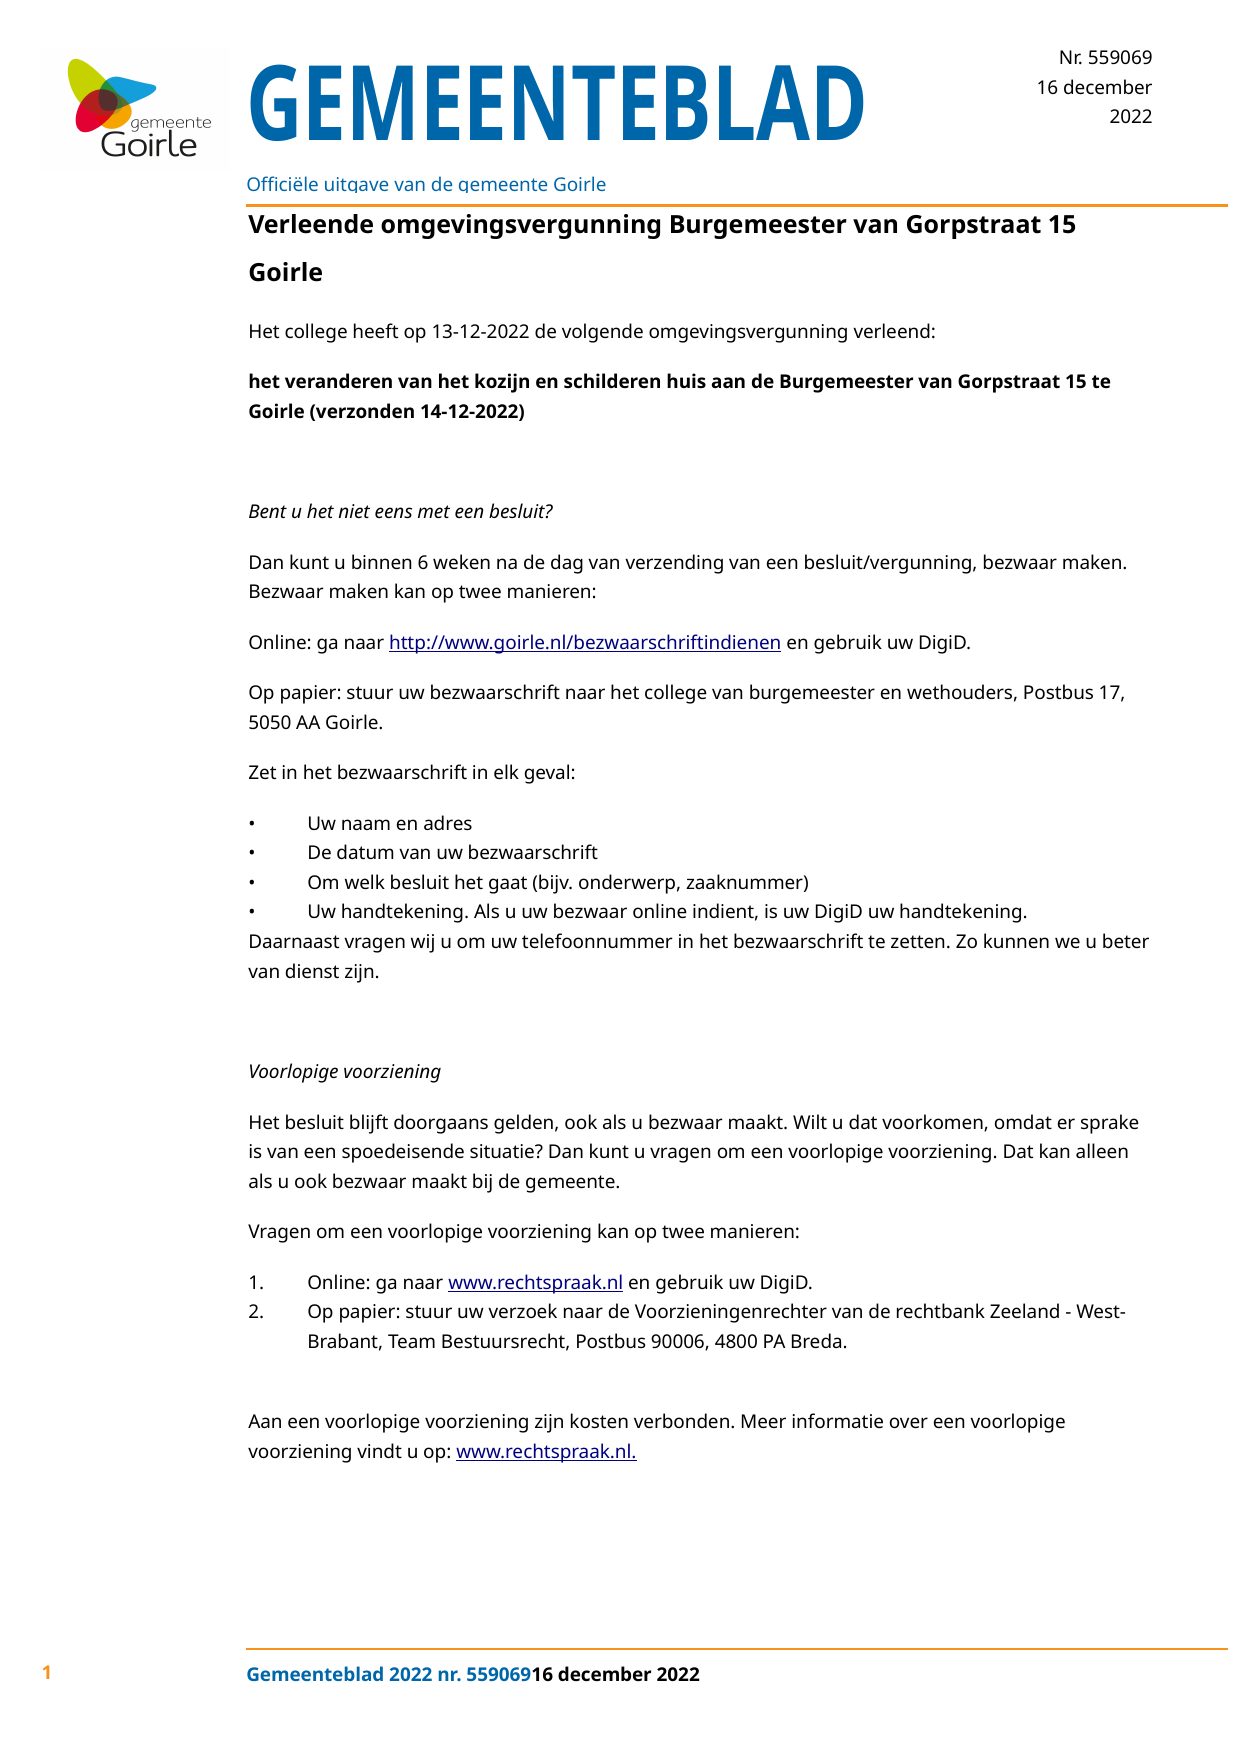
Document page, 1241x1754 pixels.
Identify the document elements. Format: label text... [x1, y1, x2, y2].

list De datum van uw bezwaarschrift [248, 839, 1152, 865]
list Uw naam en adres [248, 810, 1152, 836]
text Zet in het bezwaarschrift in elk geval: [248, 759, 1152, 785]
text Vragen om een voorlopige voorziening kan op twee manieren: [248, 1219, 1152, 1244]
text Voorlopige voorziening [248, 1059, 1152, 1084]
text Dan kunt u binnen 6 weken na de dag van verzending van een besluit/vergunning, bezwaar maken. Bezwaar maken kan op twee manieren: [248, 549, 1152, 604]
text Bent u het niet eens met een besluit? [248, 499, 1152, 524]
text Op papier: stuur uw bezwaarschrift naar het college van burgemeester en wethouders, Postbus 17, 5050 AA Goirle. [248, 679, 1152, 735]
text Het college heeft op 13-12-2022 de volgende omgevingsvergunning verleend: [248, 318, 1152, 344]
list Uw handtekening. Als u uw bezwaar online indient, is uw DigiD uw handtekening. [248, 899, 1152, 924]
text Het besluit blijft doorgaans gelden, ook als u bezwaar maakt. Wilt u dat voorkomen, omdat er sprake is van een spoedeisende situatie? Dan kunt u vragen om een voorlopige voorziening. Dat kan alleen als u ook bezwaar maakt bij de gemeente. [248, 1109, 1152, 1194]
text Verleende omgevingsvergunning Burgemeester van Gorpstraat 15 Goirle [248, 207, 1152, 288]
list Om welk besluit het gaat (bijv. onderwerp, zaaknummer) [248, 869, 1152, 895]
text Aan een voorlopige voorziening zijn kosten verbonden. Meer informatie over een voorlopige voorziening vindt u op: www.rechtspraak.nl. [248, 1408, 1152, 1464]
list Online: ga naar www.rechtspraak.nl en gebruik uw DigiD. [248, 1269, 1152, 1295]
list Op papier: stuur uw verzoek naar de Voorzieningenrechter van de rechtbank Zeeland - West-Brabant, Team Bestuursrecht, Postbus 90006, 4800 PA Breda. [248, 1299, 1152, 1354]
text het veranderen van het kozijn en schilderen huis aan de Burgemeester van Gorpstraat 15 te Goirle (verzonden 14-12-2022) [248, 368, 1152, 424]
text Daarnaast vragen wij u om uw telefoonnummer in het bezwaarschrift te zetten. Zo kunnen we u beter van dienst zijn. [248, 928, 1152, 984]
text Online: ga naar http://www.goirle.nl/bezwaarschriftindienen en gebruik uw DigiD. [248, 629, 1152, 655]
picture [41, 47, 231, 172]
